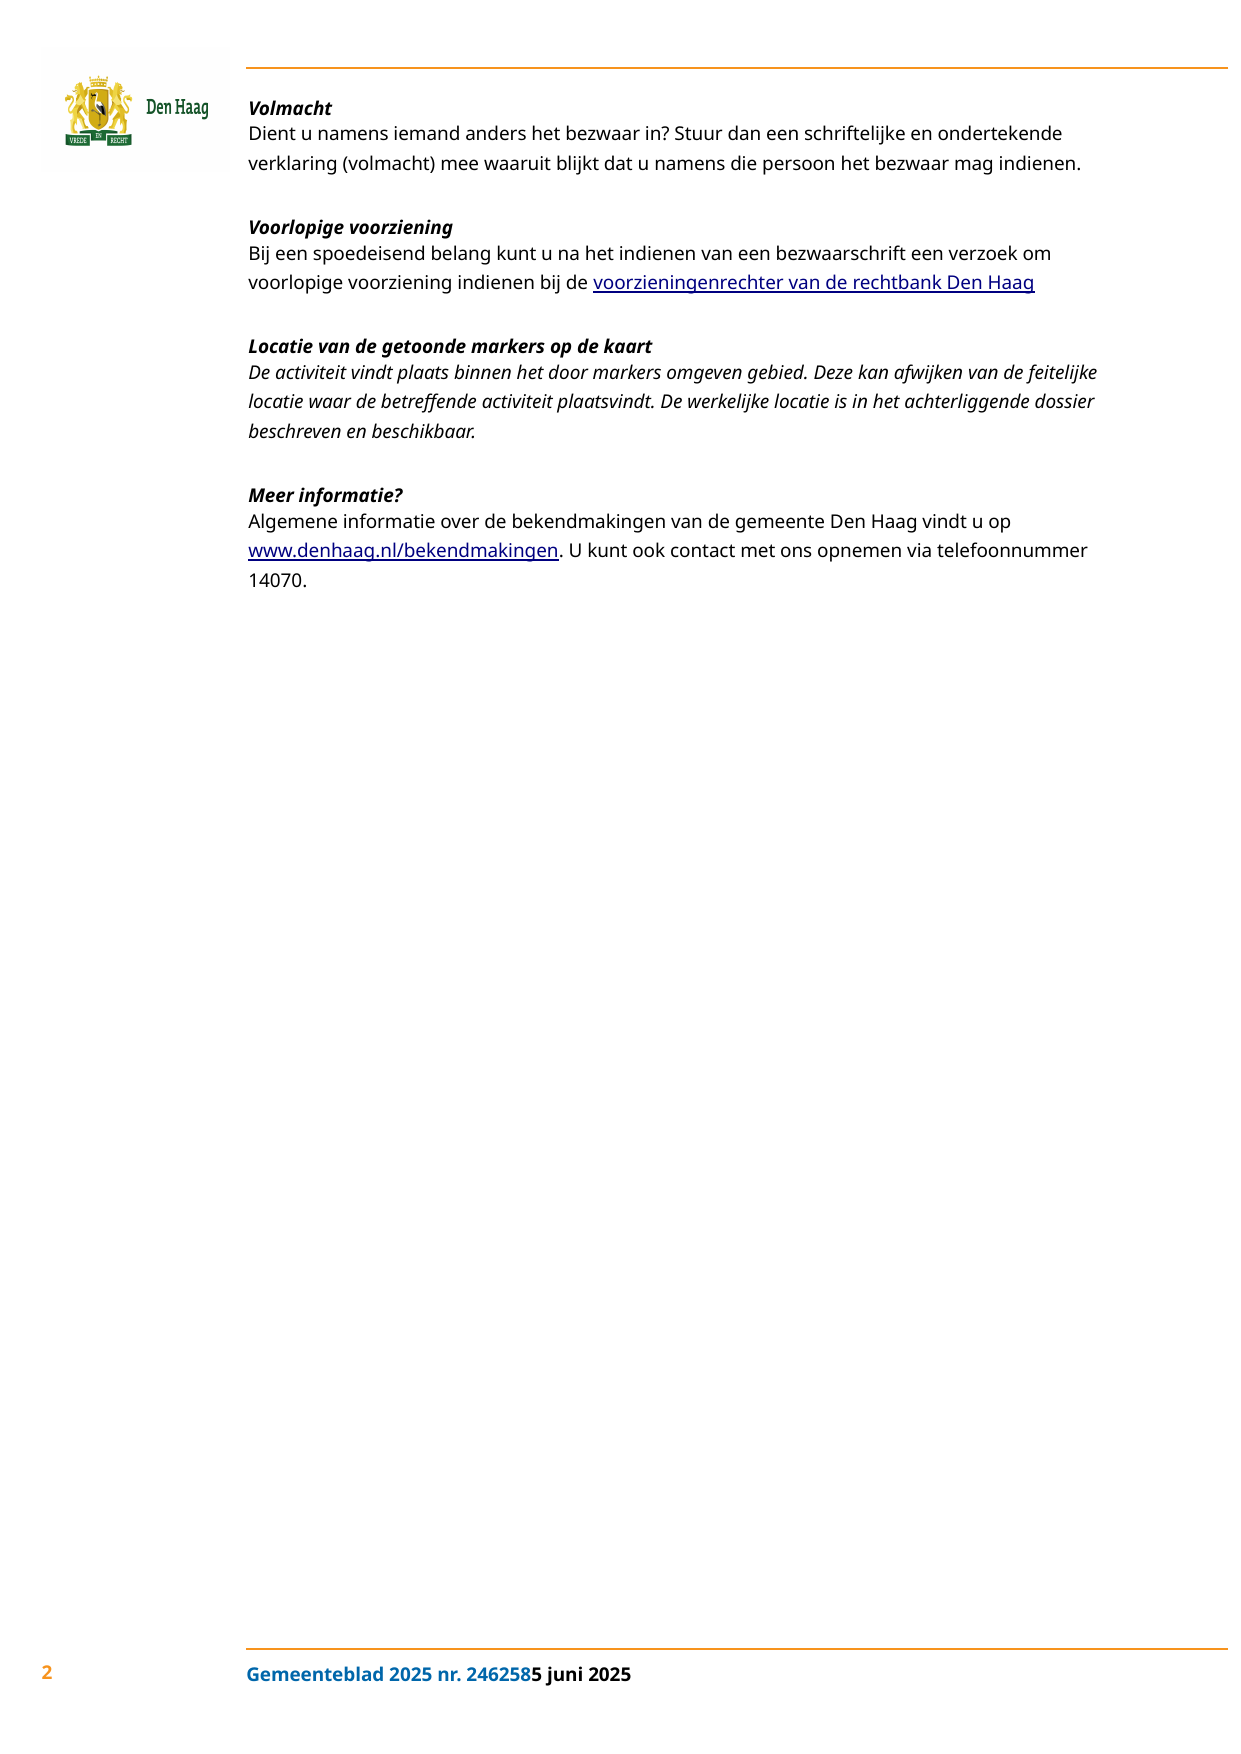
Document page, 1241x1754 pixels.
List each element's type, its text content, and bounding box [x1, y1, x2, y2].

picture [41, 47, 231, 172]
text Volmacht [248, 95, 1152, 121]
text Dient u namens iemand anders het bezwaar in? Stuur dan een schriftelijke en ondertekende verklaring (volmacht) mee waaruit blijkt dat u namens die persoon het bezwaar mag indienen. [248, 121, 1152, 176]
text Meer informatie? [248, 482, 1152, 508]
text Algemene informatie over de bekendmakingen van de gemeente Den Haag vindt u op www.denhaag.nl/bekendmakingen. U kunt ook contact met ons opnemen via telefoonnummer 14070. [248, 508, 1152, 593]
text De activiteit vindt plaats binnen het door markers omgeven gebied. Deze kan afwijken van de feitelijke locatie waar de betreffende activiteit plaatsvindt. De werkelijke locatie is in het achterliggende dossier beschreven en beschikbaar. [248, 359, 1152, 444]
text Locatie van de getoonde markers op de kaart [248, 333, 1152, 359]
text Bij een spoedeisend belang kunt u na het indienen van een bezwaarschrift een verzoek om voorlopige voorziening indienen bij de voorzieningenrechter van de rechtbank Den Haag [248, 240, 1152, 295]
text Voorlopige voorziening [248, 214, 1152, 240]
